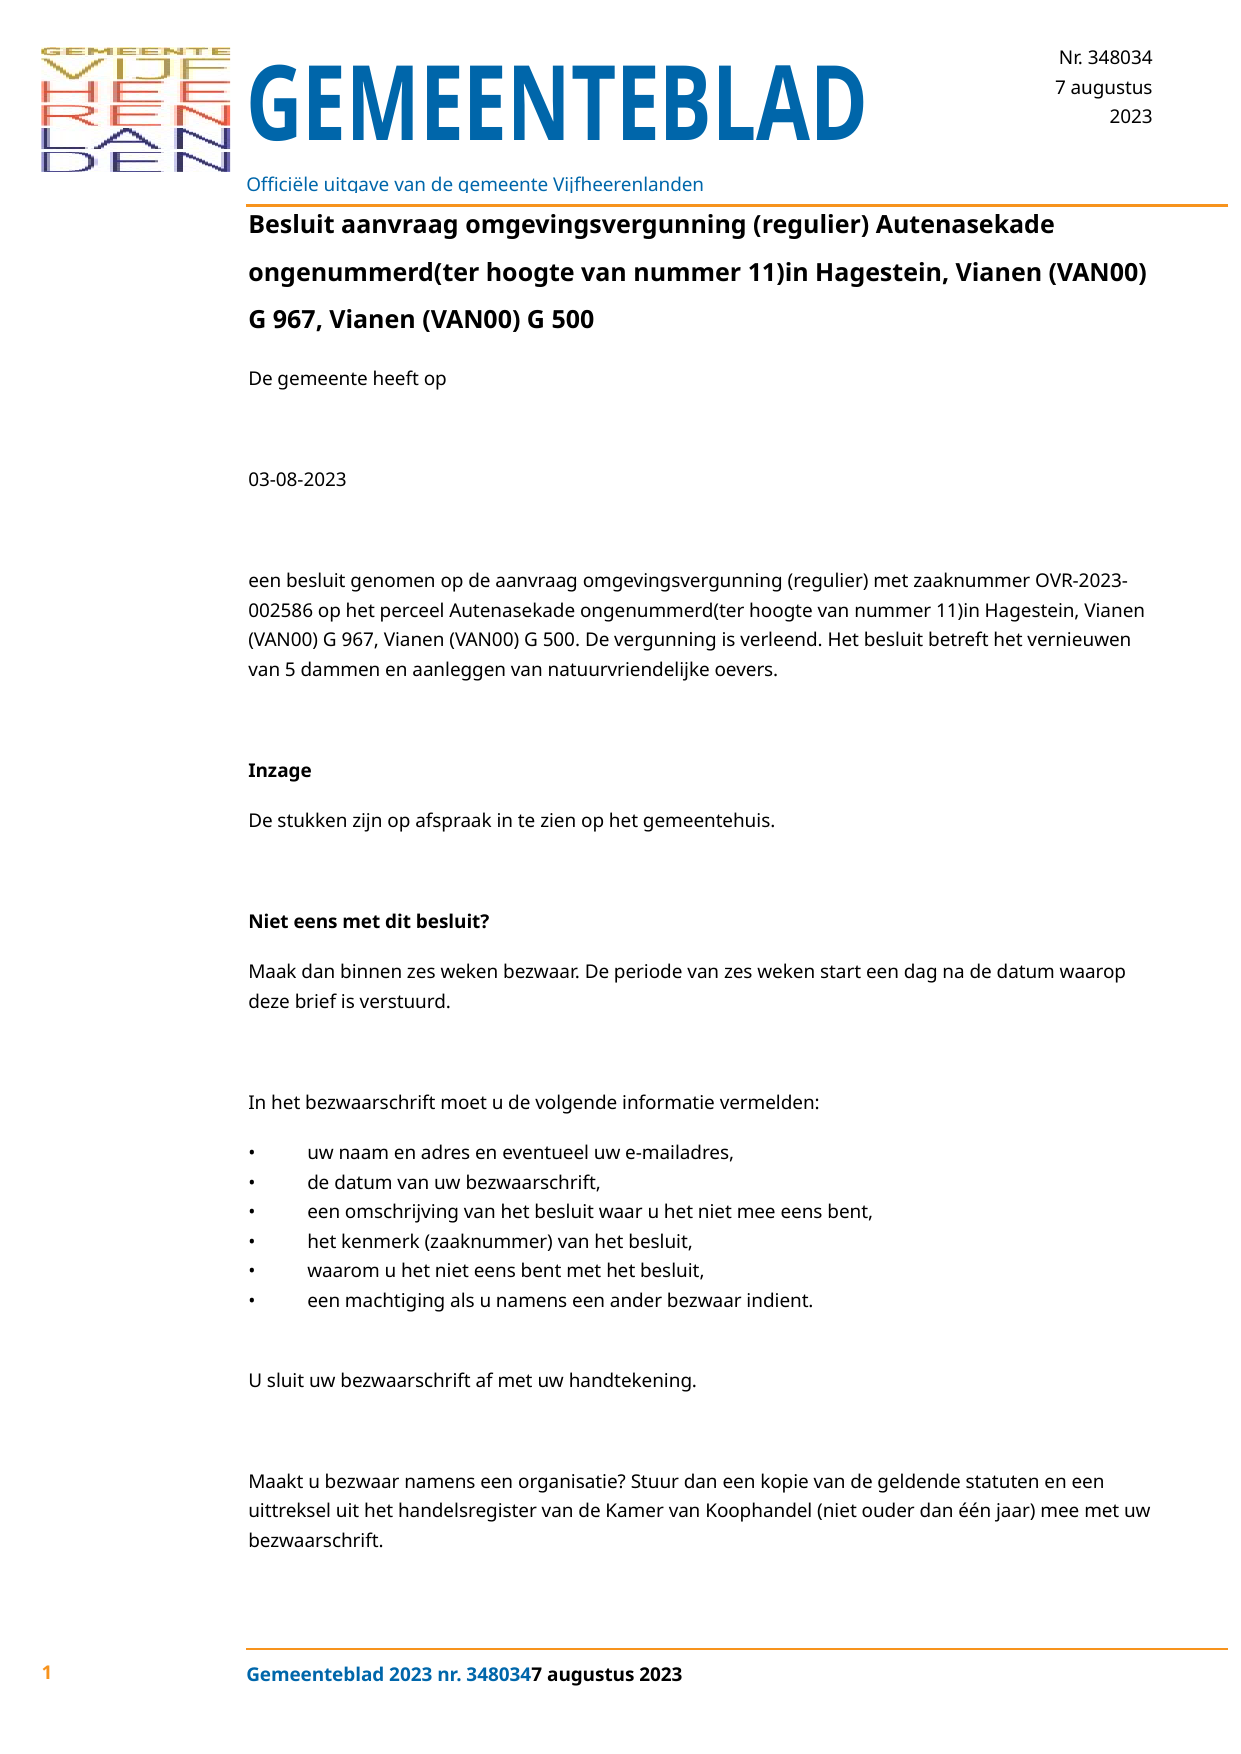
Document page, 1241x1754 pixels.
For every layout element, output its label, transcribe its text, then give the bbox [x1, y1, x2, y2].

text Maak dan binnen zes weken bezwaar. De periode van zes weken start een dag na de datum waarop deze brief is verstuurd. [248, 958, 1152, 1014]
text Inzage [248, 757, 1152, 782]
picture [41, 47, 231, 172]
list uw naam en adres en eventueel uw e-mailadres, [248, 1139, 1152, 1165]
text Besluit aanvraag omgevingsvergunning (regulier) Autenasekade ongenummerd(ter hoogte van nummer 11)in Hagestein, Vianen (VAN00) G 967, Vianen (VAN00) G 500 [248, 207, 1152, 336]
text In het bezwaarschrift moet u de volgende informatie vermelden: [248, 1089, 1152, 1114]
text Niet eens met dit besluit? [248, 908, 1152, 934]
text De stukken zijn op afspraak in te zien op het gemeentehuis. [248, 807, 1152, 833]
text U sluit uw bezwaarschrift af met uw handtekening. [248, 1367, 1152, 1393]
list het kenmerk (zaaknummer) van het besluit, [248, 1228, 1152, 1254]
text 03-08-2023 [248, 466, 1152, 492]
list een omschrijving van het besluit waar u het niet mee eens bent, [248, 1198, 1152, 1224]
text Maakt u bezwaar namens een organisatie? Stuur dan een kopie van de geldende statuten en een uittreksel uit het handelsregister van de Kamer van Koophandel (niet ouder dan één jaar) mee met uw bezwaarschrift. [248, 1468, 1152, 1553]
text De gemeente heeft op [248, 366, 1152, 391]
text een besluit genomen op de aanvraag omgevingsvergunning (regulier) met zaaknummer OVR-2023-002586 op het perceel Autenasekade ongenummerd(ter hoogte van nummer 11)in Hagestein, Vianen (VAN00) G 967, Vianen (VAN00) G 500. De vergunning is verleend. Het besluit betreft het vernieuwen van 5 dammen en aanleggen van natuurvriendelijke oevers. [248, 567, 1152, 682]
list waarom u het niet eens bent met het besluit, [248, 1258, 1152, 1283]
list de datum van uw bezwaarschrift, [248, 1169, 1152, 1194]
list een machtiging als u namens een ander bezwaar indient. [248, 1287, 1152, 1313]
